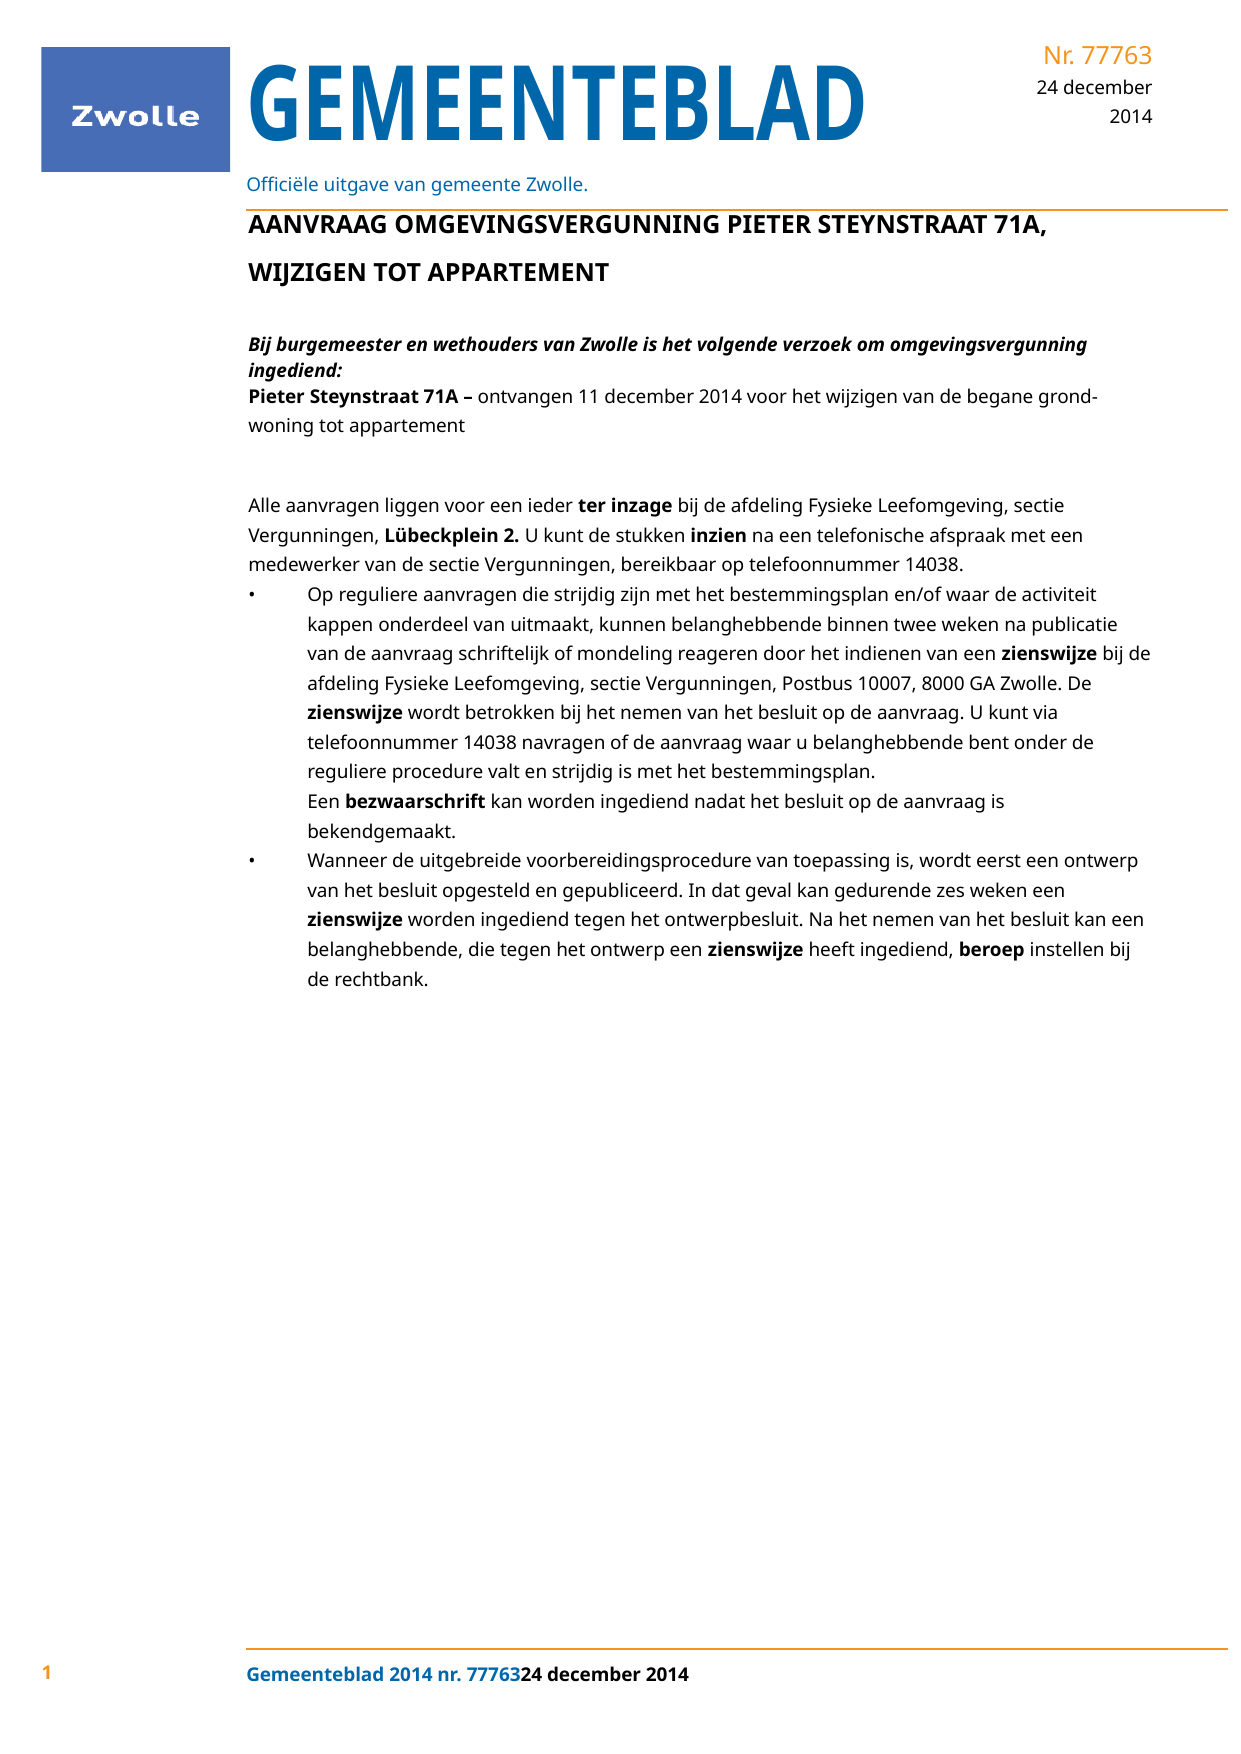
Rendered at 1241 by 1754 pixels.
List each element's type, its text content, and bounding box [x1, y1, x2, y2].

list Op reguliere aanvragen die strijdig zijn met het bestemmingsplan en/of waar de activiteit kappen onderdeel van uitmaakt, kunnen belanghebbende binnen twee weken na publicatie van de aanvraag schriftelijk of mondeling reageren door het indienen van een zienswijze bij de afdeling Fysieke Leefomgeving, sectie Vergunningen, Postbus 10007, 8000 GA Zwolle. De zienswijze wordt betrokken bij het nemen van het besluit op de aanvraag. U kunt via telefoonnummer 14038 navragen of de aanvraag waar u belanghebbende bent onder de reguliere procedure valt en strijdig is met het bestemmingsplan. [248, 581, 1152, 784]
text Bij burgemeester en wethouders van Zwolle is het volgende verzoek om omgevingsvergunning ingediend: [248, 331, 1152, 383]
text AANVRAAG OMGEVINGSVERGUNNING PIETER STEYNSTRAAT 71A, WIJZIGEN TOT APPARTEMENT [248, 211, 1152, 288]
text Alle aanvragen liggen voor een ieder ter inzage bij de afdeling Fysieke Leefomgeving, sectie Vergunningen, Lübeckplein 2. U kunt de stukken inzien na een telefonische afspraak met een medewerker van de sectie Vergunningen, bereikbaar op telefoonnummer 14038. [248, 492, 1152, 577]
text Pieter Steynstraat 71A – ontvangen 11 december 2014 voor het wijzigen van de begane grond-woning tot appartement [248, 383, 1152, 438]
list Wanneer de uitgebreide voorbereidingsprocedure van toepassing is, wordt eerst een ontwerp van het besluit opgesteld en gepubliceerd. In dat geval kan gedurende zes weken een zienswijze worden ingediend tegen het ontwerpbesluit. Na het nemen van het besluit kan een belanghebbende, die tegen het ontwerp een zienswijze heeft ingediend, beroep instellen bij de rechtbank. [248, 847, 1152, 992]
list Een bezwaarschrift kan worden ingediend nadat het besluit op de aanvraag is bekendgemaakt. [248, 788, 1152, 844]
picture [41, 47, 231, 172]
